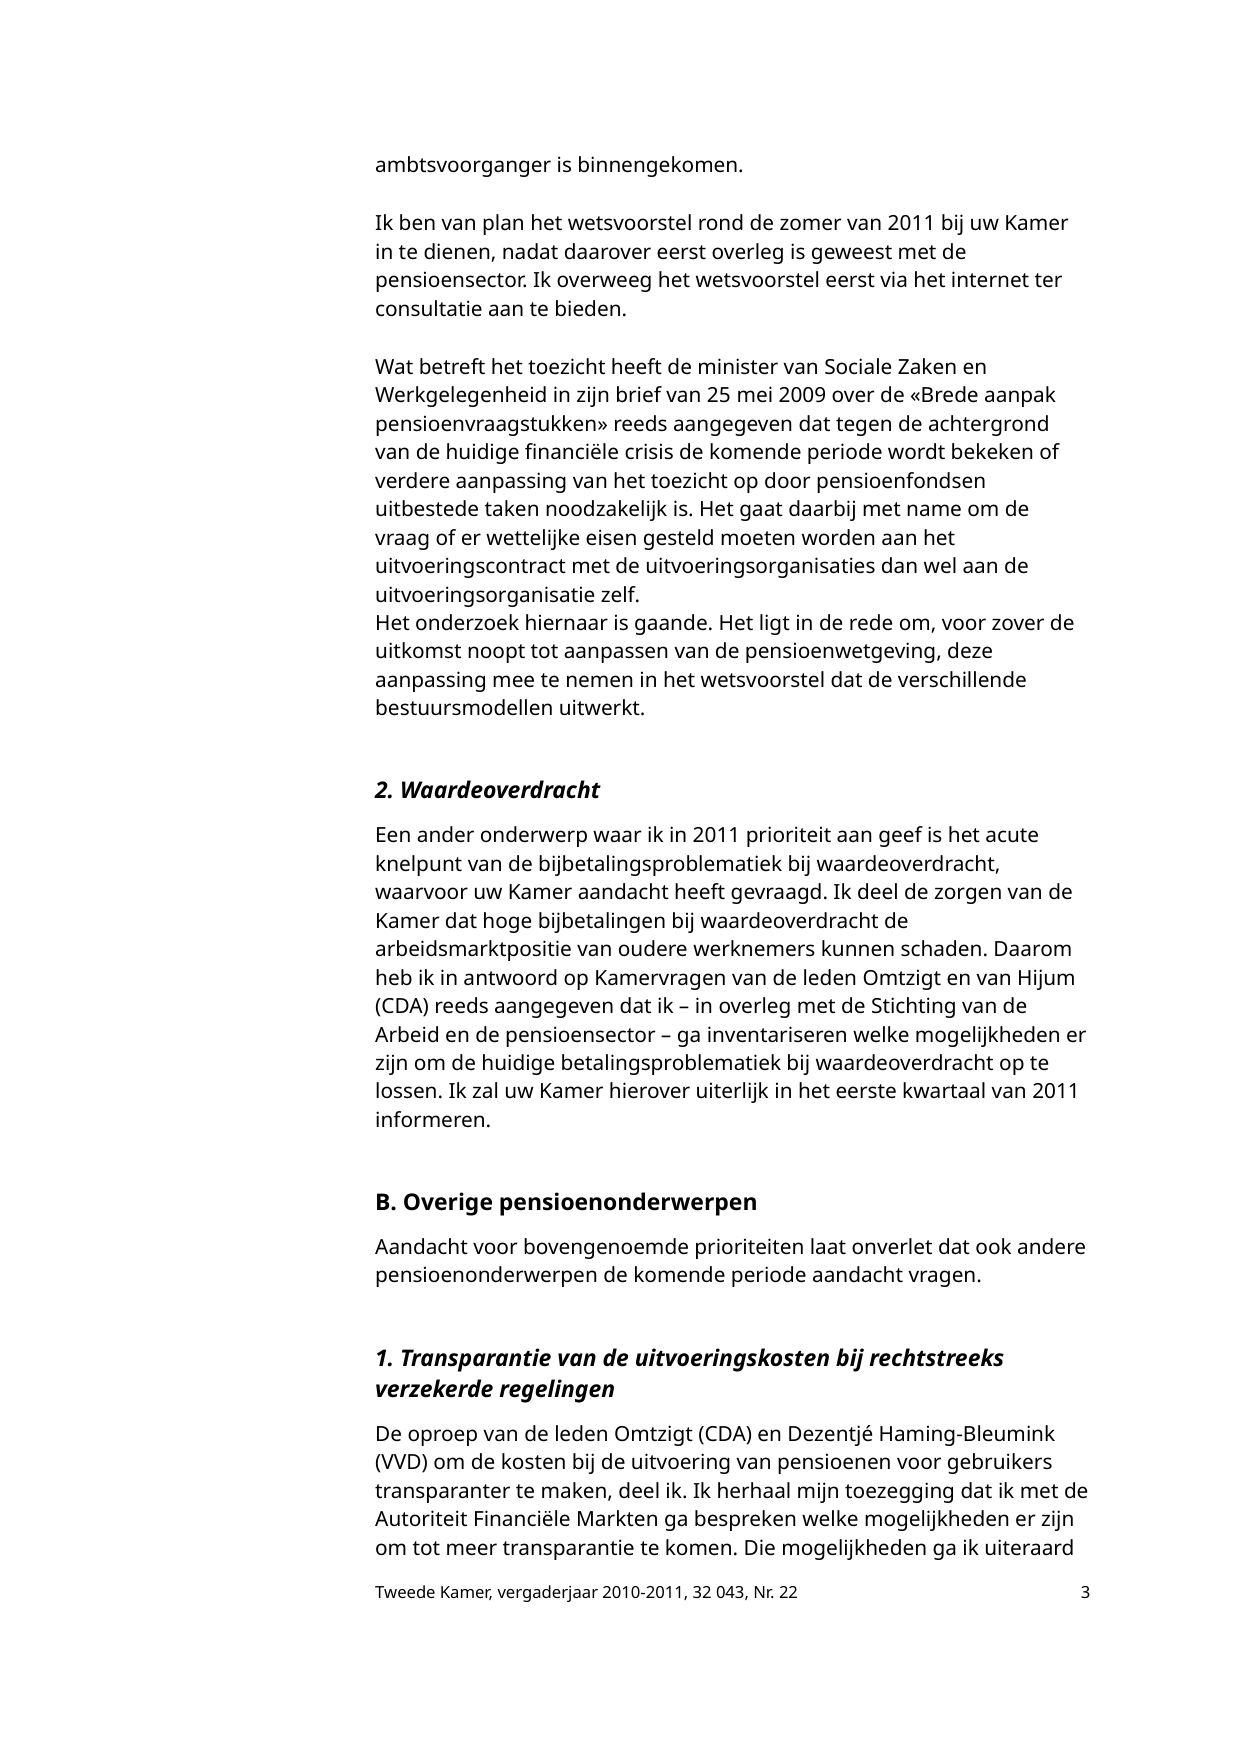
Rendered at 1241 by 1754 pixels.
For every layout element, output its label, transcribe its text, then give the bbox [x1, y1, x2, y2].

text De oproep van de leden Omtzigt (CDA) en Dezentjé Haming-Bleumink (VVD) om de kosten bij de uitvoering van pensioenen voor gebruikers transparanter te maken, deel ik. Ik herhaal mijn toezegging dat ik met de Autoriteit Financiële Markten ga bespreken welke mogelijkheden er zijn om tot meer transparantie te komen. Die mogelijkheden ga ik uiteraard [375, 1419, 1090, 1561]
text Het onderzoek hiernaar is gaande. Het ligt in de rede om, voor zover de uitkomst noopt tot aanpassen van de pensioenwetgeving, deze aanpassing mee te nemen in het wetsvoorstel dat de verschillende bestuursmodellen uitwerkt. [375, 608, 1090, 722]
subtitle B. Overige pensioenonderwerpen [375, 1186, 1090, 1217]
text Wat betreft het toezicht heeft de minister van Sociale Zaken en Werkgelegenheid in zijn brief van 25 mei 2009 over de «Brede aanpak pensioenvraagstukken» reeds aangegeven dat tegen de achtergrond van de huidige financiële crisis de komende periode wordt bekeken of verdere aanpassing van het toezicht op door pensioenfondsen uitbestede taken noodzakelijk is. Het gaat daarbij met name om de vraag of er wettelijke eisen gesteld moeten worden aan het uitvoeringscontract met de uitvoeringsorganisaties dan wel aan de uitvoeringsorganisatie zelf. [375, 352, 1090, 608]
subtitle 1. Transparantie van de uitvoeringskosten bij rechtstreeks verzekerde regelingen [375, 1342, 1090, 1404]
text Ik ben van plan het wetsvoorstel rond de zomer van 2011 bij uw Kamer in te dienen, nadat daarover eerst overleg is geweest met de pensioensector. Ik overweeg het wetsvoorstel eerst via het internet ter consultatie aan te bieden. [375, 208, 1090, 322]
text Een ander onderwerp waar ik in 2011 prioriteit aan geef is het acute knelpunt van de bijbetalingsproblematiek bij waardeoverdracht, waarvoor uw Kamer aandacht heeft gevraagd. Ik deel de zorgen van de Kamer dat hoge bijbetalingen bij waardeoverdracht de arbeidsmarktpositie van oudere werknemers kunnen schaden. Daarom heb ik in antwoord op Kamervragen van de leden Omtzigt en van Hijum (CDA) reeds aangegeven dat ik – in overleg met de Stichting van de Arbeid en de pensioensector – ga inventariseren welke mogelijkheden er zijn om de huidige betalingsproblematiek bij waardeoverdracht op te lossen. Ik zal uw Kamer hierover uiterlijk in het eerste kwartaal van 2011 informeren. [375, 821, 1090, 1133]
text Aandacht voor bovengenoemde prioriteiten laat onverlet dat ook andere pensioenonderwerpen de komende periode aandacht vragen. [375, 1232, 1090, 1289]
subtitle 2. Waardeoverdracht [375, 774, 1090, 806]
text ambtsvoorganger is binnengekomen. [375, 150, 1090, 178]
